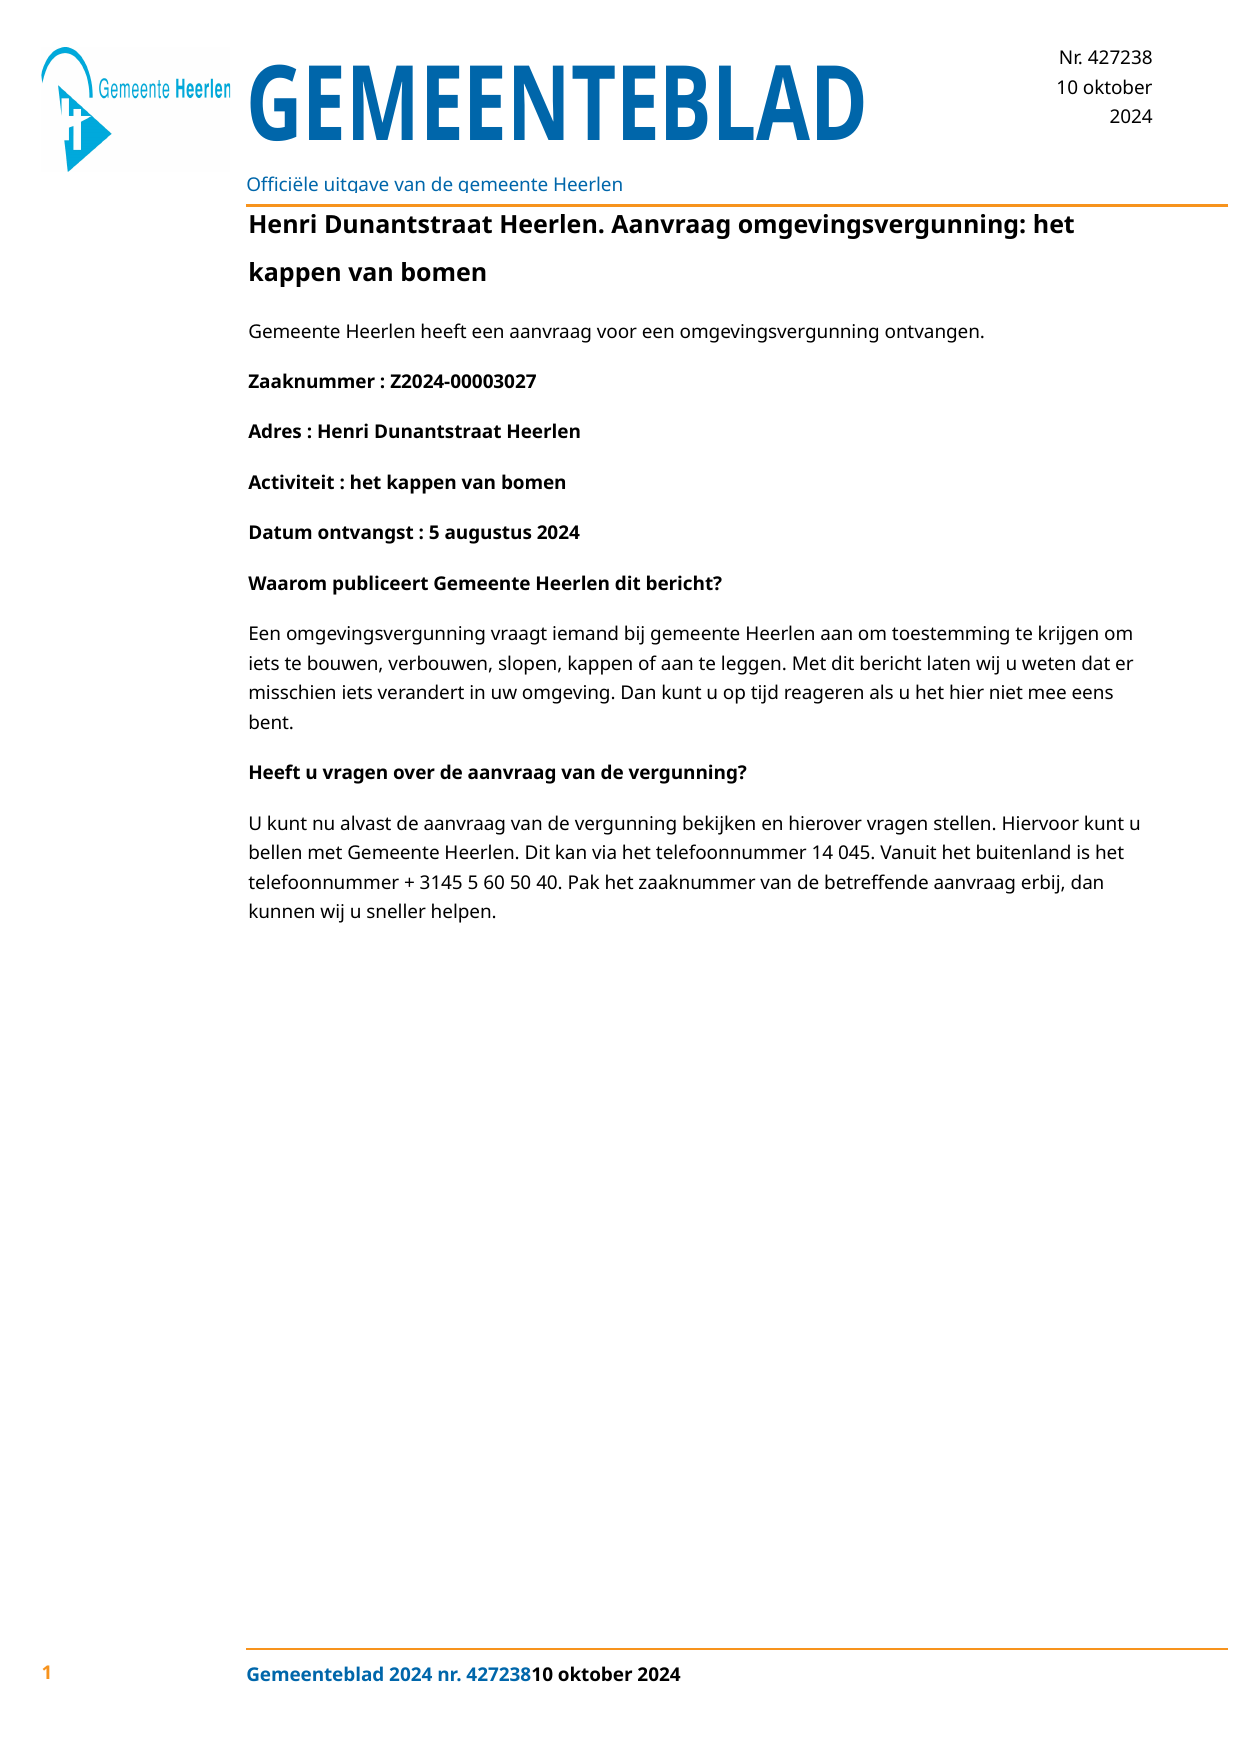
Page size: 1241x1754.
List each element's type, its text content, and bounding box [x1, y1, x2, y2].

text Activiteit : het kappen van bomen [248, 469, 1152, 495]
picture [41, 47, 59, 70]
picture [41, 47, 231, 172]
text Waarom publiceert Gemeente Heerlen dit bericht? [248, 570, 1152, 596]
text Een omgevingsvergunning vraagt iemand bij gemeente Heerlen aan om toestemming te krijgen om iets te bouwen, verbouwen, slopen, kappen of aan te leggen. Met dit bericht laten wij u weten dat er misschien iets verandert in uw omgeving. Dan kunt u op tijd reageren als u het hier niet mee eens bent. [248, 620, 1152, 735]
text U kunt nu alvast de aanvraag van de vergunning bekijken en hierover vragen stellen. Hiervoor kunt u bellen met Gemeente Heerlen. Dit kan via het telefoonnummer 14 045. Vanuit het buitenland is het telefoonnummer + 3145 5 60 50 40. Pak het zaaknummer van de betreffende aanvraag erbij, dan kunnen wij u sneller helpen. [248, 810, 1152, 924]
text Datum ontvangst : 5 augustus 2024 [248, 519, 1152, 545]
text Heeft u vragen over de aanvraag van de vergunning? [248, 759, 1152, 785]
text Zaaknummer : Z2024-00003027 [248, 368, 1152, 394]
text Henri Dunantstraat Heerlen. Aanvraag omgevingsvergunning: het kappen van bomen [248, 207, 1152, 288]
text Gemeente Heerlen heeft een aanvraag voor een omgevingsvergunning ontvangen. [248, 318, 1152, 344]
text Adres : Henri Dunantstraat Heerlen [248, 419, 1152, 444]
